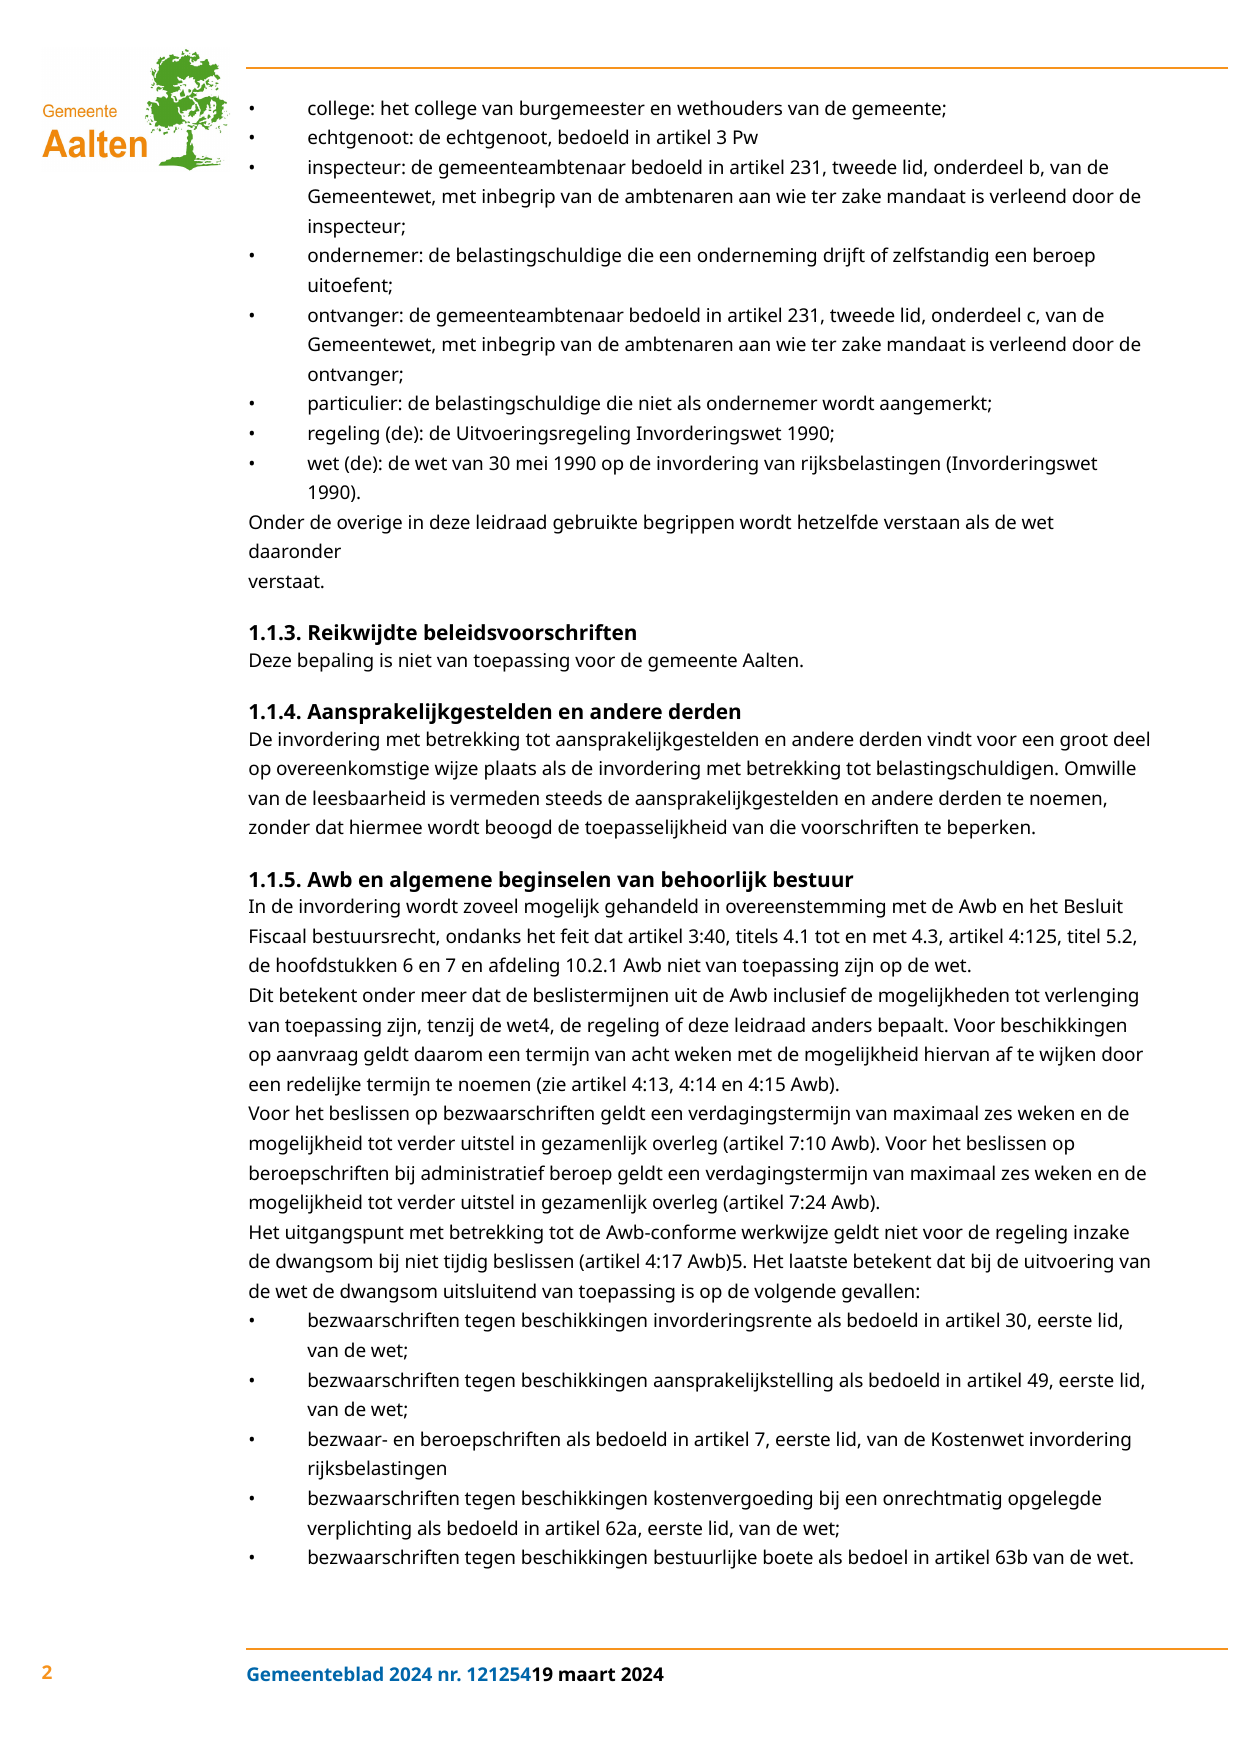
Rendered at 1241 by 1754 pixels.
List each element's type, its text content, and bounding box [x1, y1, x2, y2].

text 1.1.4. Aansprakelijkgestelden en andere derden [248, 697, 1152, 726]
text De invordering met betrekking tot aansprakelijkgestelden en andere derden vindt voor een groot deel op overeenkomstige wijze plaats als de invordering met betrekking tot belastingschuldigen. Omwille van de leesbaarheid is vermeden steeds de aansprakelijkgestelden en andere derden te noemen, zonder dat hiermee wordt beoogd de toepasselijkheid van die voorschriften te beperken. [248, 726, 1152, 840]
list bezwaarschriften tegen beschikkingen invorderingsrente als bedoeld in artikel 30, eerste lid, van de wet; [248, 1308, 1152, 1363]
picture [41, 47, 231, 172]
text In de invordering wordt zoveel mogelijk gehandeld in overeenstemming met de Awb en het Besluit Fiscaal bestuursrecht, ondanks het feit dat artikel 3:40, titels 4.1 tot en met 4.3, artikel 4:125, titel 5.2, de hoofdstukken 6 en 7 en afdeling 10.2.1 Awb niet van toepassing zijn op de wet. [248, 893, 1152, 978]
list college: het college van burgemeester en wethouders van de gemeente; [248, 95, 1152, 121]
list ondernemer: de belastingschuldige die een onderneming drijft of zelfstandig een beroep uitoefent; [248, 243, 1152, 298]
list particulier: de belastingschuldige die niet als ondernemer wordt aangemerkt; [248, 391, 1152, 416]
list echtgenoot: de echtgenoot, bedoeld in artikel 3 Pw [248, 124, 1152, 150]
text Voor het beslissen op bezwaarschriften geldt een verdagingstermijn van maximaal zes weken en de mogelijkheid tot verder uitstel in gezamenlijk overleg (artikel 7:10 Awb). Voor het beslissen op beroepschriften bij administratief beroep geldt een verdagingstermijn van maximaal zes weken en de mogelijkheid tot verder uitstel in gezamenlijk overleg (artikel 7:24 Awb). [248, 1101, 1152, 1215]
list bezwaarschriften tegen beschikkingen aansprakelijkstelling als bedoeld in artikel 49, eerste lid, van de wet; [248, 1367, 1152, 1422]
list bezwaar- en beroepschriften als bedoeld in artikel 7, eerste lid, van de Kostenwet invordering rijksbelastingen [248, 1426, 1152, 1481]
text 1.1.3. Reikwijdte beleidsvoorschriften [248, 618, 1152, 647]
text Onder de overige in deze leidraad gebruikte begrippen wordt hetzelfde verstaan als de wet daaronder [248, 509, 1152, 564]
list regeling (de): de Uitvoeringsregeling Invorderingswet 1990; [248, 420, 1152, 446]
list bezwaarschriften tegen beschikkingen bestuurlijke boete als bedoel in artikel 63b van de wet. [248, 1544, 1152, 1570]
list wet (de): de wet van 30 mei 1990 op de invordering van rijksbelastingen (Invorderingswet 1990). [248, 450, 1152, 505]
list bezwaarschriften tegen beschikkingen kostenvergoeding bij een onrechtmatig opgelegde verplichting als bedoeld in artikel 62a, eerste lid, van de wet; [248, 1485, 1152, 1540]
text verstaat. [248, 568, 1152, 594]
text Dit betekent onder meer dat de beslistermijnen uit de Awb inclusief de mogelijkheden tot verlenging van toepassing zijn, tenzij de wet4, de regeling of deze leidraad anders bepaalt. Voor beschikkingen op aanvraag geldt daarom een termijn van acht weken met de mogelijkheid hiervan af te wijken door een redelijke termijn te noemen (zie artikel 4:13, 4:14 en 4:15 Awb). [248, 982, 1152, 1097]
text Het uitgangspunt met betrekking tot de Awb-conforme werkwijze geldt niet voor de regeling inzake de dwangsom bij niet tijdig beslissen (artikel 4:17 Awb)5. Het laatste betekent dat bij de uitvoering van de wet de dwangsom uitsluitend van toepassing is op de volgende gevallen: [248, 1219, 1152, 1304]
list ontvanger: de gemeenteambtenaar bedoeld in artikel 231, tweede lid, onderdeel c, van de Gemeentewet, met inbegrip van de ambtenaren aan wie ter zake mandaat is verleend door de ontvanger; [248, 302, 1152, 387]
text Deze bepaling is niet van toepassing voor de gemeente Aalten. [248, 647, 1152, 673]
text 1.1.5. Awb en algemene beginselen van behoorlijk bestuur [248, 865, 1152, 893]
list inspecteur: de gemeenteambtenaar bedoeld in artikel 231, tweede lid, onderdeel b, van de Gemeentewet, met inbegrip van de ambtenaren aan wie ter zake mandaat is verleend door de inspecteur; [248, 154, 1152, 239]
